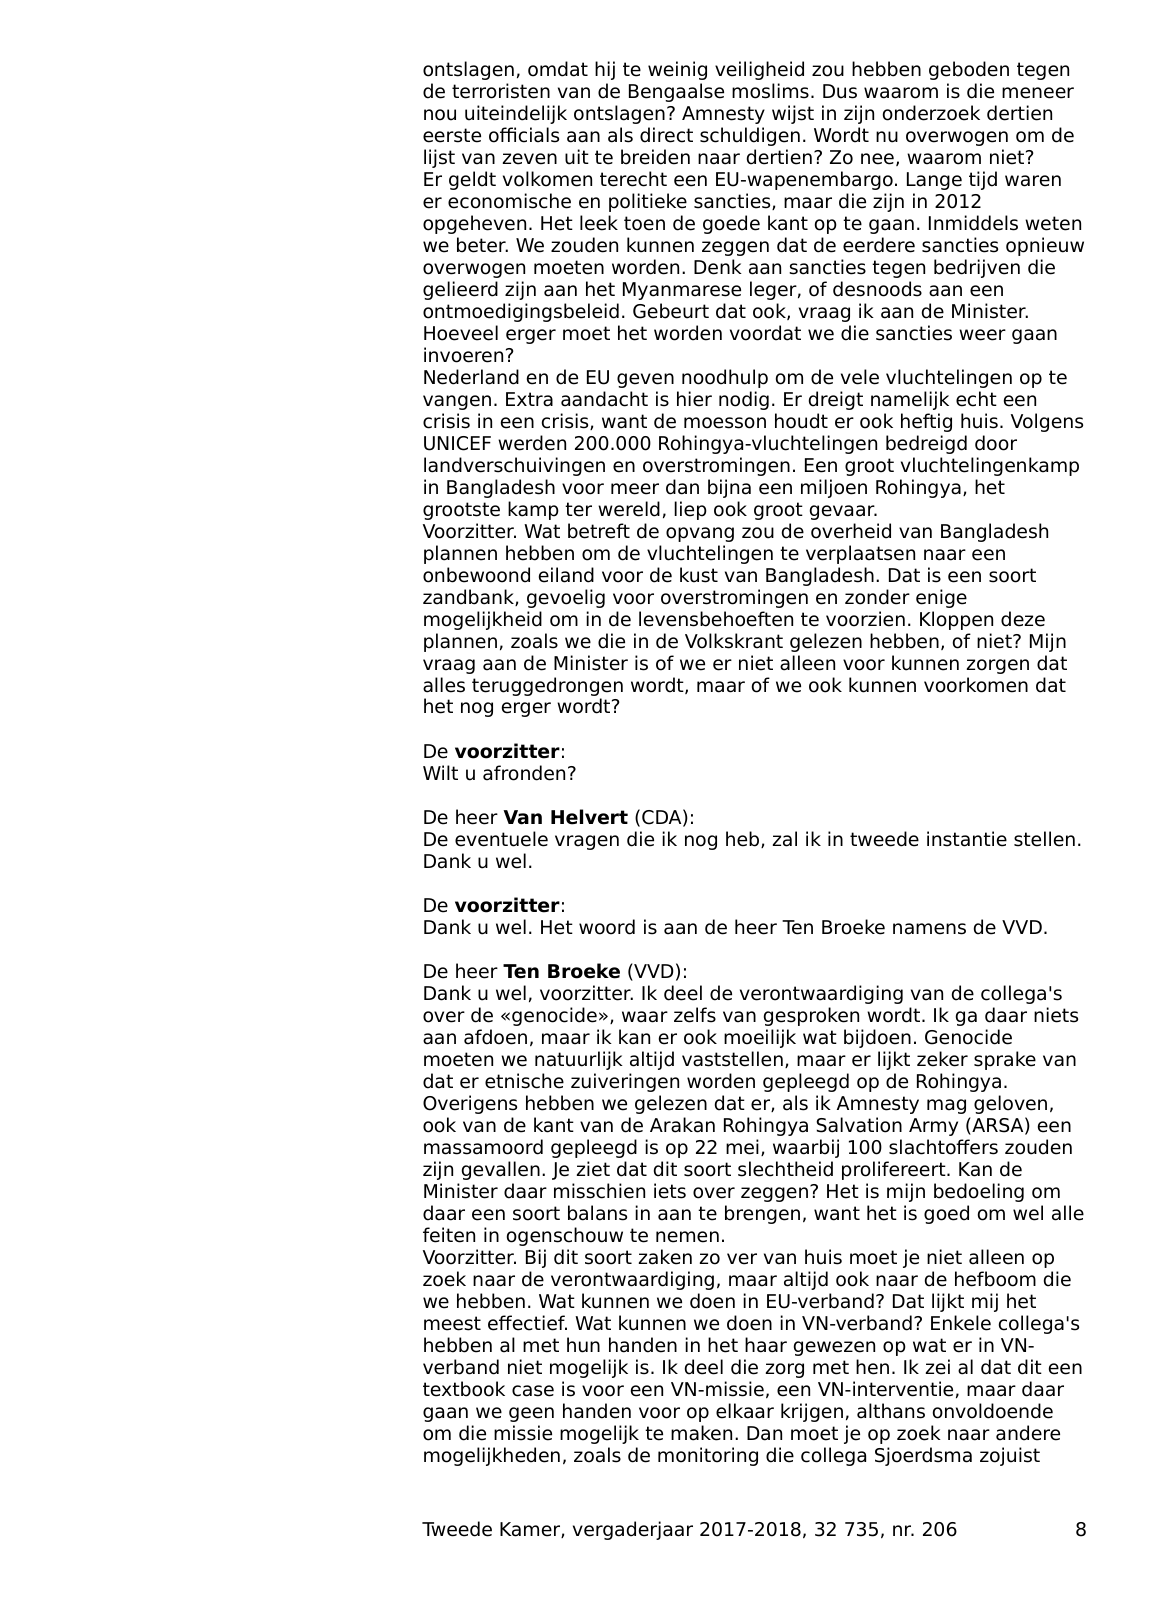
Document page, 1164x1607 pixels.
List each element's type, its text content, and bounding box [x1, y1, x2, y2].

text Dank u wel. [422, 851, 1087, 873]
text Voorzitter. Wat betreft de opvang zou de overheid van Bangladesh plannen hebben om de vluchtelingen te verplaatsen naar een onbewoond eiland voor de kust van Bangladesh. Dat is een soort zandbank, gevoelig voor overstromingen en zonder enige mogelijkheid om in de levensbehoeften te voorzien. Kloppen deze plannen, zoals we die in de Volkskrant gelezen hebben, of niet? Mijn vraag aan de Minister is of we er niet alleen voor kunnen zorgen dat alles teruggedrongen wordt, maar of we ook kunnen voorkomen dat het nog erger wordt? [422, 521, 1087, 718]
text De voorzitter: [422, 741, 1087, 763]
text Dank u wel, voorzitter. Ik deel de verontwaardiging van de collega's over de «genocide», waar zelfs van gesproken wordt. Ik ga daar niets aan afdoen, maar ik kan er ook moeilijk wat bijdoen. Genocide moeten we natuurlijk altijd vaststellen, maar er lijkt zeker sprake van dat er etnische zuiveringen worden gepleegd op de Rohingya. Overigens hebben we gelezen dat er, als ik Amnesty mag geloven, ook van de kant van de Arakan Rohingya Salvation Army (ARSA) een massamoord gepleegd is op 22 mei, waarbij 100 slachtoffers zouden zijn gevallen. Je ziet dat dit soort slechtheid prolifereert. Kan de Minister daar misschien iets over zeggen? Het is mijn bedoeling om daar een soort balans in aan te brengen, want het is goed om wel alle feiten in ogenschouw te nemen. [422, 983, 1087, 1247]
text Nederland en de EU geven noodhulp om de vele vluchtelingen op te vangen. Extra aandacht is hier nodig. Er dreigt namelijk echt een crisis in een crisis, want de moesson houdt er ook heftig huis. Volgens UNICEF werden 200.000 Rohingya-vluchtelingen bedreigd door landverschuivingen en overstromingen. Een groot vluchtelingenkamp in Bangladesh voor meer dan bijna een miljoen Rohingya, het grootste kamp ter wereld, liep ook groot gevaar. [422, 367, 1087, 521]
text De eventuele vragen die ik nog heb, zal ik in tweede instantie stellen. [422, 829, 1087, 851]
text Wilt u afronden? [422, 763, 1087, 784]
text De heer Ten Broeke (VVD): [422, 961, 1087, 983]
text De heer Van Helvert (CDA): [422, 807, 1087, 829]
text De voorzitter: [422, 895, 1087, 917]
text Dank u wel. Het woord is aan de heer Ten Broeke namens de VVD. [422, 917, 1087, 939]
text Er geldt volkomen terecht een EU-wapenembargo. Lange tijd waren er economische en politieke sancties, maar die zijn in 2012 opgeheven. Het leek toen de goede kant op te gaan. Inmiddels weten we beter. We zouden kunnen zeggen dat de eerdere sancties opnieuw overwogen moeten worden. Denk aan sancties tegen bedrijven die gelieerd zijn aan het Myanmarese leger, of desnoods aan een ontmoedigingsbeleid. Gebeurt dat ook, vraag ik aan de Minister. Hoeveel erger moet het worden voordat we die sancties weer gaan invoeren? [422, 169, 1087, 367]
text Voorzitter. Bij dit soort zaken zo ver van huis moet je niet alleen op zoek naar de verontwaardiging, maar altijd ook naar de hefboom die we hebben. Wat kunnen we doen in EU-verband? Dat lijkt mij het meest effectief. Wat kunnen we doen in VN-verband? Enkele collega's hebben al met hun handen in het haar gewezen op wat er in VN-verband niet mogelijk is. Ik deel die zorg met hen. Ik zei al dat dit een textbook case is voor een VN-missie, een VN-interventie, maar daar gaan we geen handen voor op elkaar krijgen, althans onvoldoende om die missie mogelijk te maken. Dan moet je op zoek naar andere mogelijkheden, zoals de monitoring die collega Sjoerdsma zojuist [422, 1247, 1087, 1467]
text ontslagen, omdat hij te weinig veiligheid zou hebben geboden tegen de terroristen van de Bengaalse moslims. Dus waarom is die meneer nou uiteindelijk ontslagen? Amnesty wijst in zijn onderzoek dertien eerste officials aan als direct schuldigen. Wordt nu overwogen om de lijst van zeven uit te breiden naar dertien? Zo nee, waarom niet? [422, 59, 1087, 169]
